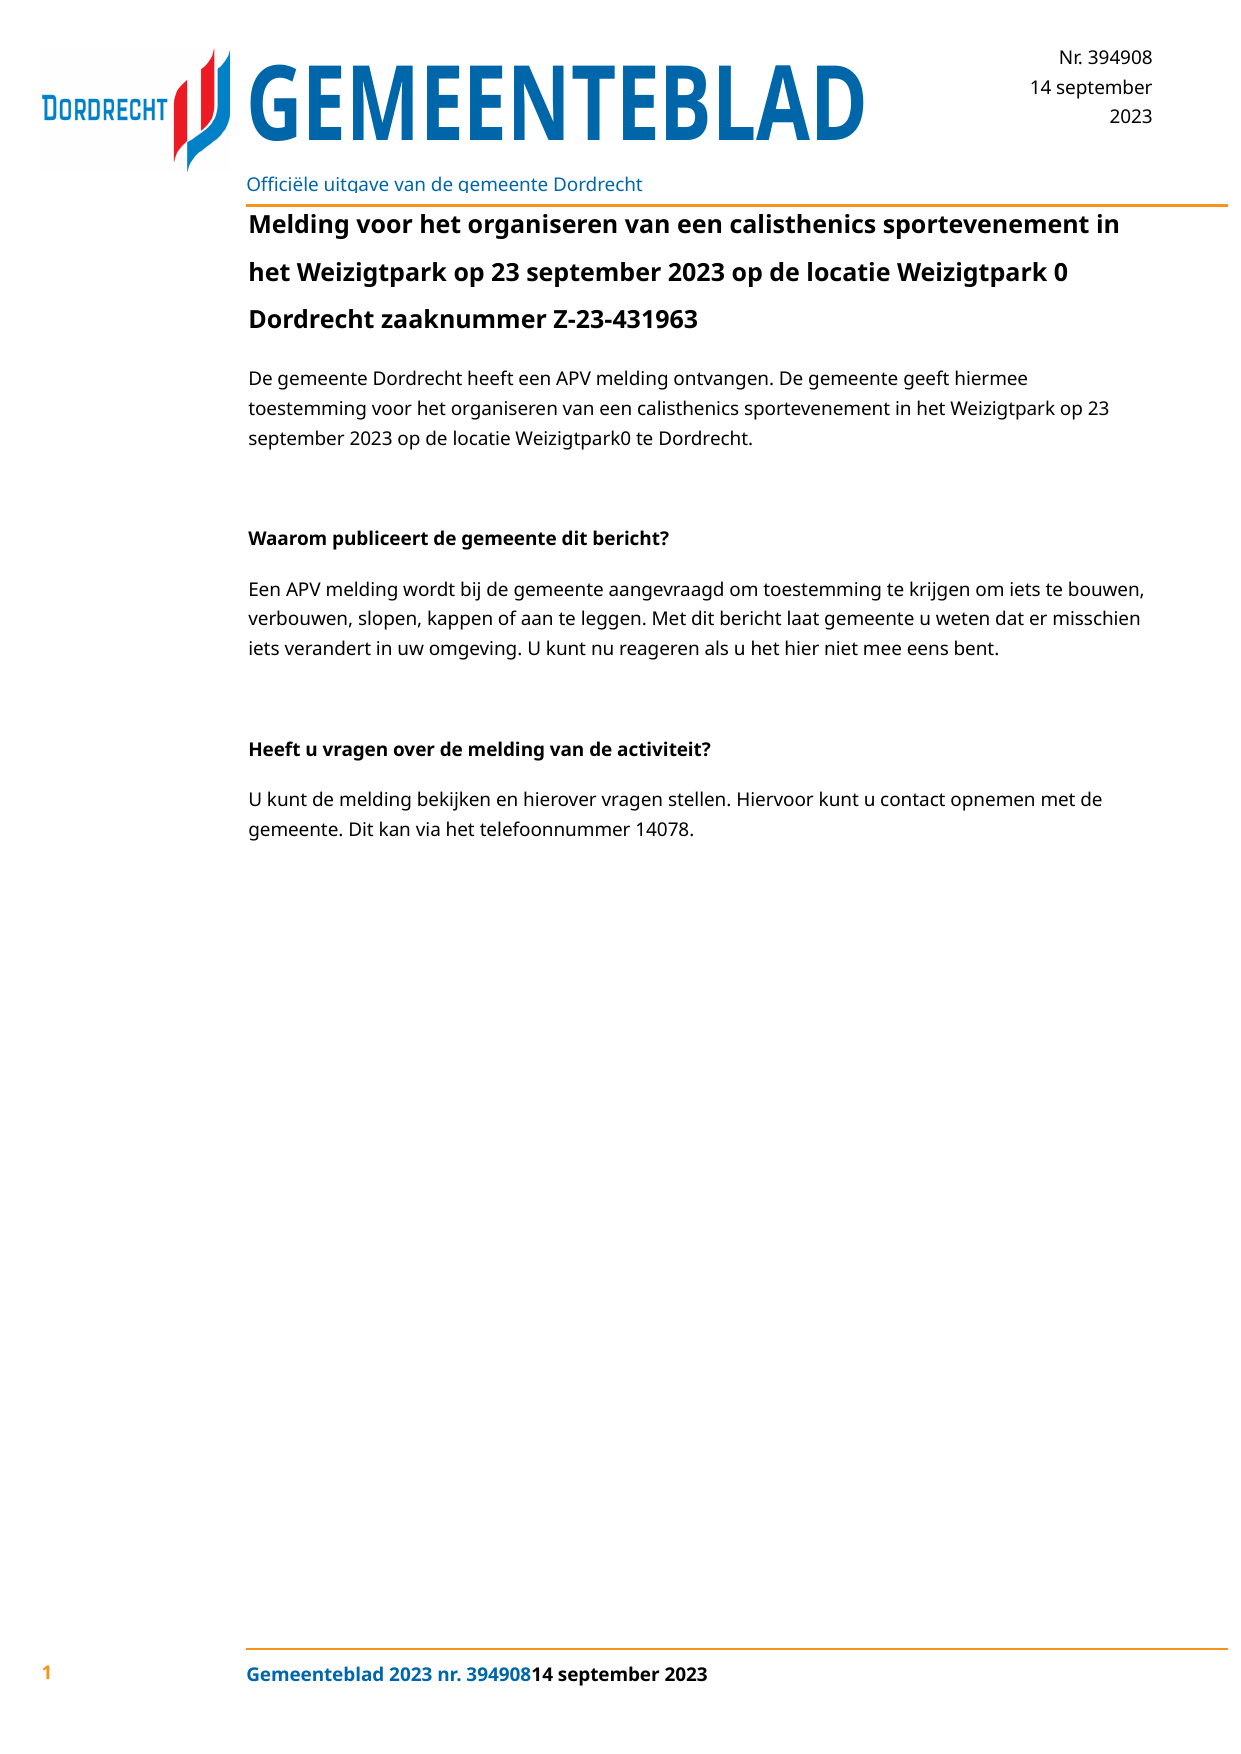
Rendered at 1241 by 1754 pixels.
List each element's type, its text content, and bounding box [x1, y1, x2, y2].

picture [41, 47, 231, 172]
text Waarom publiceert de gemeente dit bericht? [248, 526, 1152, 551]
text U kunt de melding bekijken en hierover vragen stellen. Hiervoor kunt u contact opnemen met de gemeente. Dit kan via het telefoonnummer 14078. [248, 786, 1152, 842]
text Een APV melding wordt bij de gemeente aangevraagd om toestemming te krijgen om iets te bouwen, verbouwen, slopen, kappen of aan te leggen. Met dit bericht laat gemeente u weten dat er misschien iets verandert in uw omgeving. U kunt nu reageren als u het hier niet mee eens bent. [248, 576, 1152, 661]
text Melding voor het organiseren van een calisthenics sportevenement in het Weizigtpark op 23 september 2023 op de locatie Weizigtpark 0 Dordrecht zaaknummer Z-23-431963 [248, 207, 1152, 336]
text Heeft u vragen over de melding van de activiteit? [248, 736, 1152, 762]
text De gemeente Dordrecht heeft een APV melding ontvangen. De gemeente geeft hiermee toestemming voor het organiseren van een calisthenics sportevenement in het Weizigtpark op 23 september 2023 op de locatie Weizigtpark0 te Dordrecht. [248, 366, 1152, 450]
